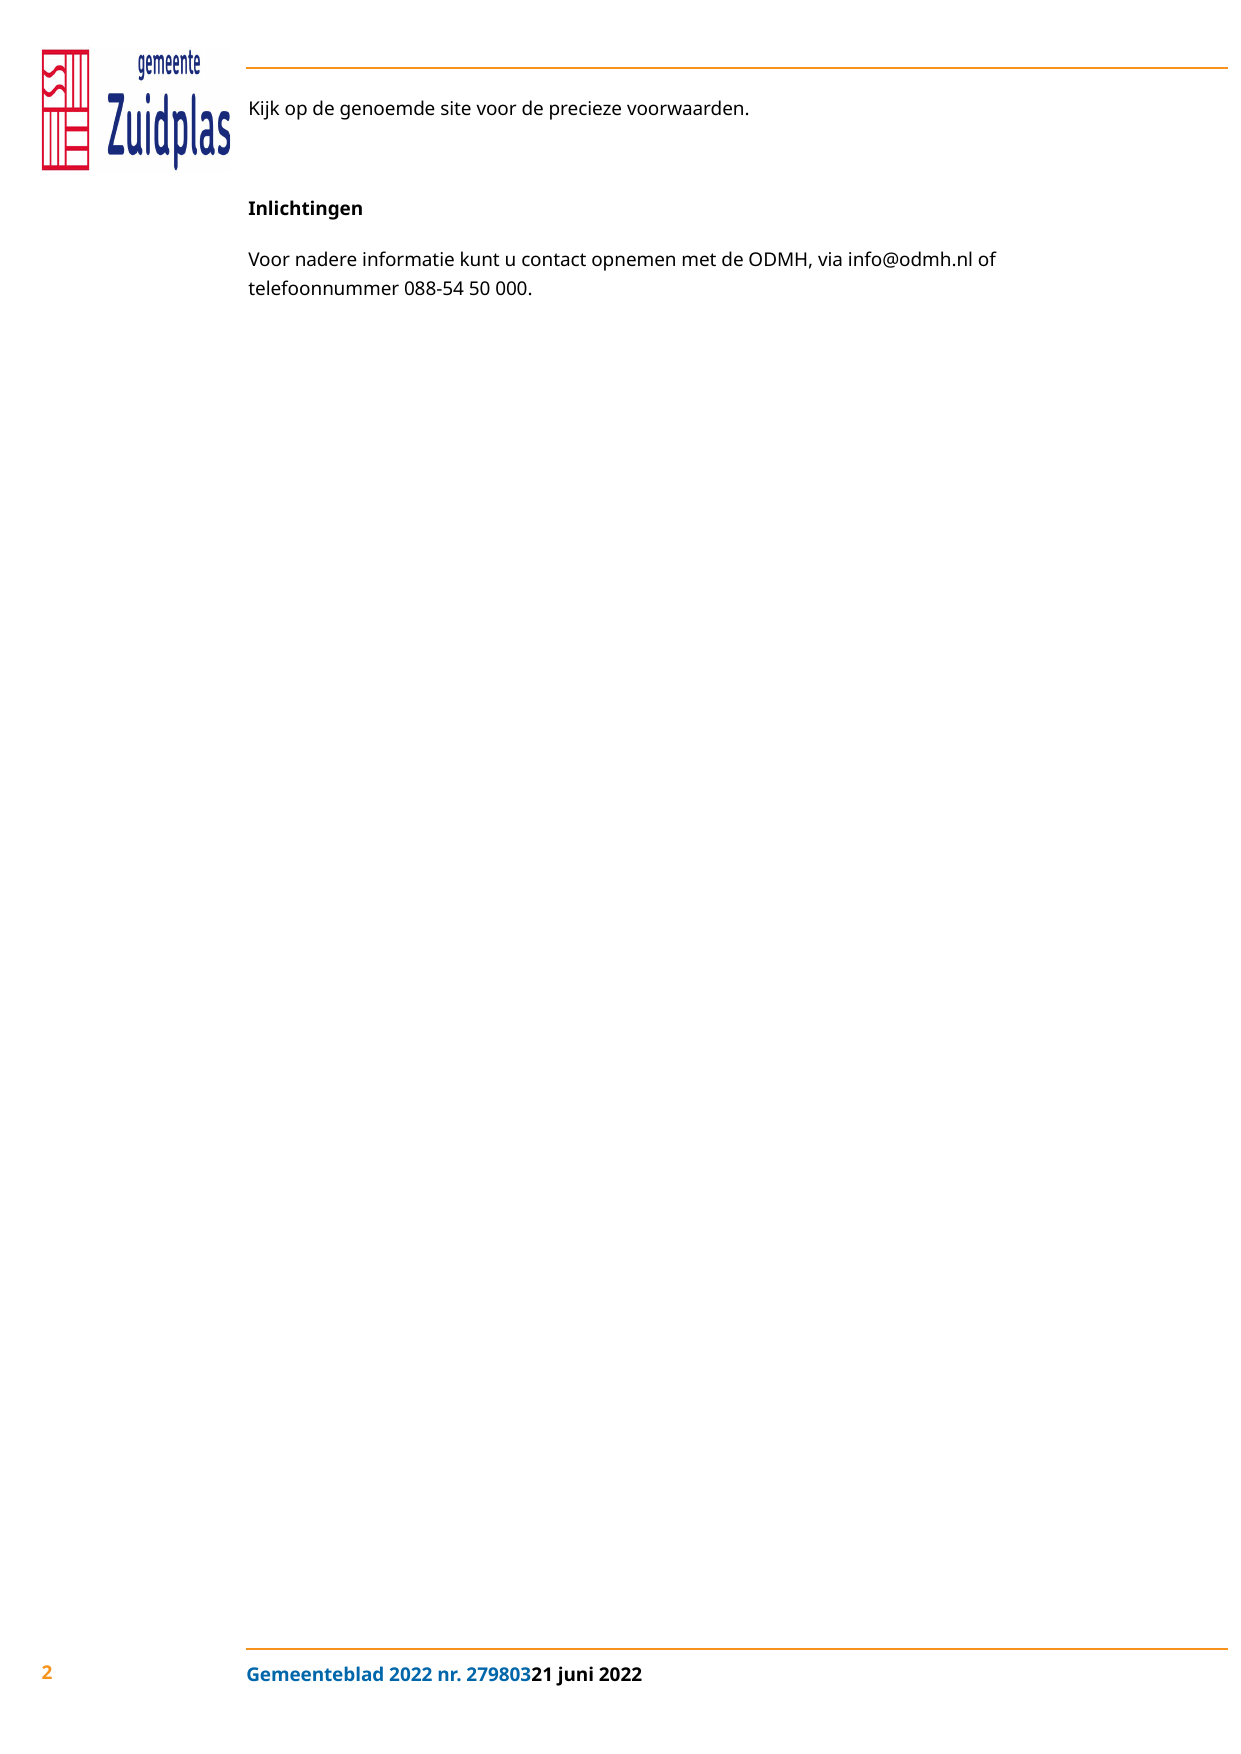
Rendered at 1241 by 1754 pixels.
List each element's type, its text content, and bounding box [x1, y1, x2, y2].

text Voor nadere informatie kunt u contact opnemen met de ODMH, via info@odmh.nl of telefoonnummer 088-54 50 000. [248, 246, 1152, 301]
text Inlichtingen [248, 196, 1152, 221]
text Kijk op de genoemde site voor de precieze voorwaarden. [248, 95, 1152, 121]
picture [41, 47, 231, 172]
